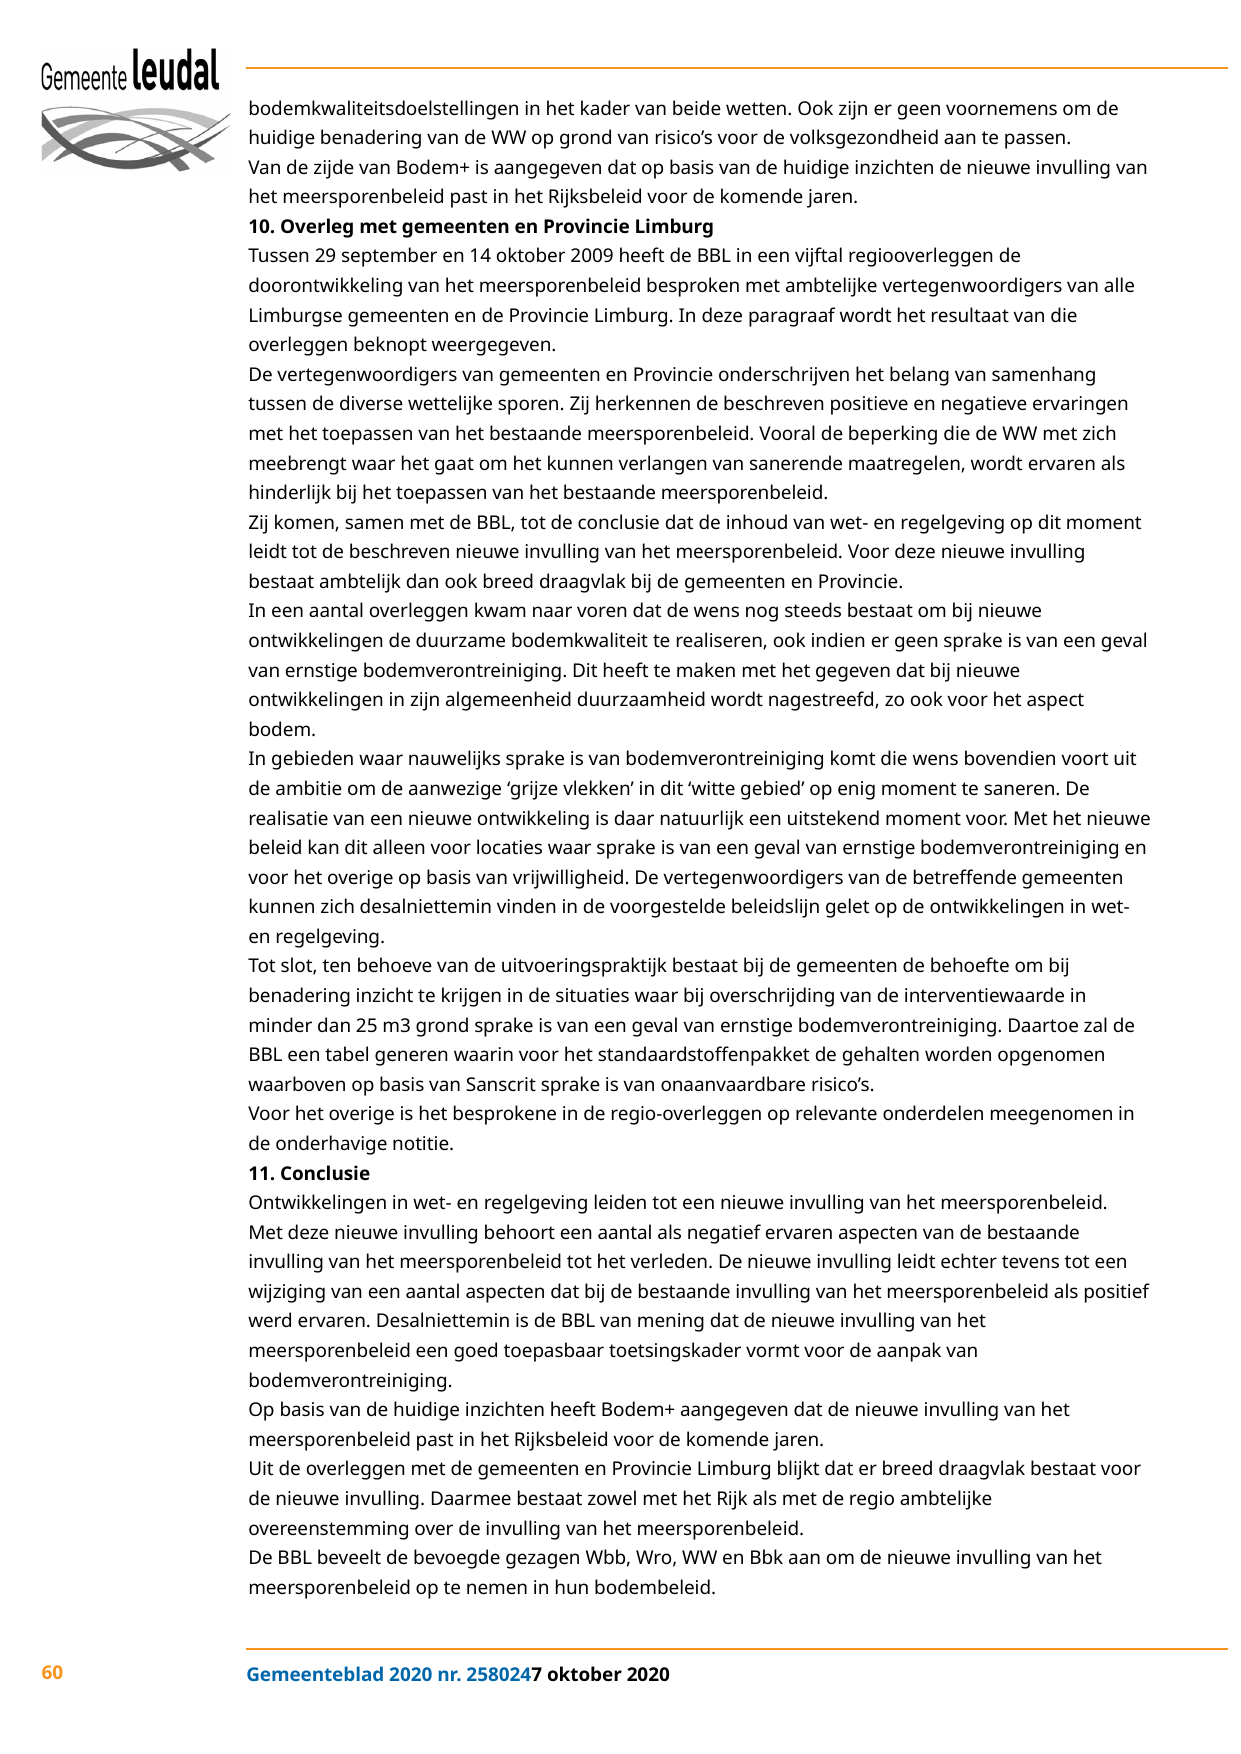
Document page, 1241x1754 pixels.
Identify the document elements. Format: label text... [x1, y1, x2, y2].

text Op basis van de huidige inzichten heeft Bodem+ aangegeven dat de nieuwe invulling van het meersporenbeleid past in het Rijksbeleid voor de komende jaren. [248, 1396, 1152, 1452]
text Tussen 29 september en 14 oktober 2009 heeft de BBL in een vijftal regiooverleggen de doorontwikkeling van het meersporenbeleid besproken met ambtelijke vertegenwoordigers van alle Limburgse gemeenten en de Provincie Limburg. In deze paragraaf wordt het resultaat van die overleggen beknopt weergegeven. [248, 243, 1152, 357]
text De BBL beveelt de bevoegde gezagen Wbb, Wro, WW en Bbk aan om de nieuwe invulling van het meersporenbeleid op te nemen in hun bodembeleid. [248, 1544, 1152, 1600]
text bodemkwaliteitsdoelstellingen in het kader van beide wetten. Ook zijn er geen voornemens om de huidige benadering van de WW op grond van risico’s voor de volksgezondheid aan te passen. [248, 95, 1152, 150]
text In gebieden waar nauwelijks sprake is van bodemverontreiniging komt die wens bovendien voort uit de ambitie om de aanwezige ‘grijze vlekken’ in dit ‘witte gebied’ op enig moment te saneren. De realisatie van een nieuwe ontwikkeling is daar natuurlijk een uitstekend moment voor. Met het nieuwe beleid kan dit alleen voor locaties waar sprake is van een geval van ernstige bodemverontreiniging en voor het overige op basis van vrijwilligheid. De vertegenwoordigers van de betreffende gemeenten kunnen zich desalniettemin vinden in de voorgestelde beleidslijn gelet op de ontwikkelingen in wet- en regelgeving. [248, 746, 1152, 949]
text Voor het overige is het besprokene in de regio-overleggen op relevante onderdelen meegenomen in de onderhavige notitie. [248, 1101, 1152, 1156]
text 11. Conclusie [248, 1160, 1152, 1186]
text Tot slot, ten behoeve van de uitvoeringspraktijk bestaat bij de gemeenten de behoefte om bij benadering inzicht te krijgen in de situaties waar bij overschrijding van de interventiewaarde in minder dan 25 m3 grond sprake is van een geval van ernstige bodemverontreiniging. Daartoe zal de BBL een tabel generen waarin voor het standaardstoffenpakket de gehalten worden opgenomen waarboven op basis van Sanscrit sprake is van onaanvaardbare risico’s. [248, 953, 1152, 1097]
text Uit de overleggen met de gemeenten en Provincie Limburg blijkt dat er breed draagvlak bestaat voor de nieuwe invulling. Daarmee bestaat zowel met het Rijk als met de regio ambtelijke overeenstemming over de invulling van het meersporenbeleid. [248, 1456, 1152, 1541]
text Met deze nieuwe invulling behoort een aantal als negatief ervaren aspecten van de bestaande invulling van het meersporenbeleid tot het verleden. De nieuwe invulling leidt echter tevens tot een wijziging van een aantal aspecten dat bij de bestaande invulling van het meersporenbeleid als positief werd ervaren. Desalniettemin is de BBL van mening dat de nieuwe invulling van het meersporenbeleid een goed toepasbaar toetsingskader vormt voor de aanpak van bodemverontreiniging. [248, 1219, 1152, 1393]
text De vertegenwoordigers van gemeenten en Provincie onderschrijven het belang van samenhang tussen de diverse wettelijke sporen. Zij herkennen de beschreven positieve en negatieve ervaringen met het toepassen van het bestaande meersporenbeleid. Vooral de beperking die de WW met zich meebrengt waar het gaat om het kunnen verlangen van sanerende maatregelen, wordt ervaren als hinderlijk bij het toepassen van het bestaande meersporenbeleid. [248, 361, 1152, 505]
text Ontwikkelingen in wet- en regelgeving leiden tot een nieuwe invulling van het meersporenbeleid. [248, 1189, 1152, 1215]
text Zij komen, samen met de BBL, tot de conclusie dat de inhoud van wet- en regelgeving op dit moment leidt tot de beschreven nieuwe invulling van het meersporenbeleid. Voor deze nieuwe invulling bestaat ambtelijk dan ook breed draagvlak bij de gemeenten en Provincie. [248, 509, 1152, 594]
text In een aantal overleggen kwam naar voren dat de wens nog steeds bestaat om bij nieuwe ontwikkelingen de duurzame bodemkwaliteit te realiseren, ook indien er geen sprake is van een geval van ernstige bodemverontreiniging. Dit heeft te maken met het gegeven dat bij nieuwe ontwikkelingen in zijn algemeenheid duurzaamheid wordt nagestreefd, zo ook voor het aspect bodem. [248, 598, 1152, 742]
picture [41, 47, 231, 172]
text 10. Overleg met gemeenten en Provincie Limburg [248, 213, 1152, 239]
text Van de zijde van Bodem+ is aangegeven dat op basis van de huidige inzichten de nieuwe invulling van het meersporenbeleid past in het Rijksbeleid voor de komende jaren. [248, 154, 1152, 209]
